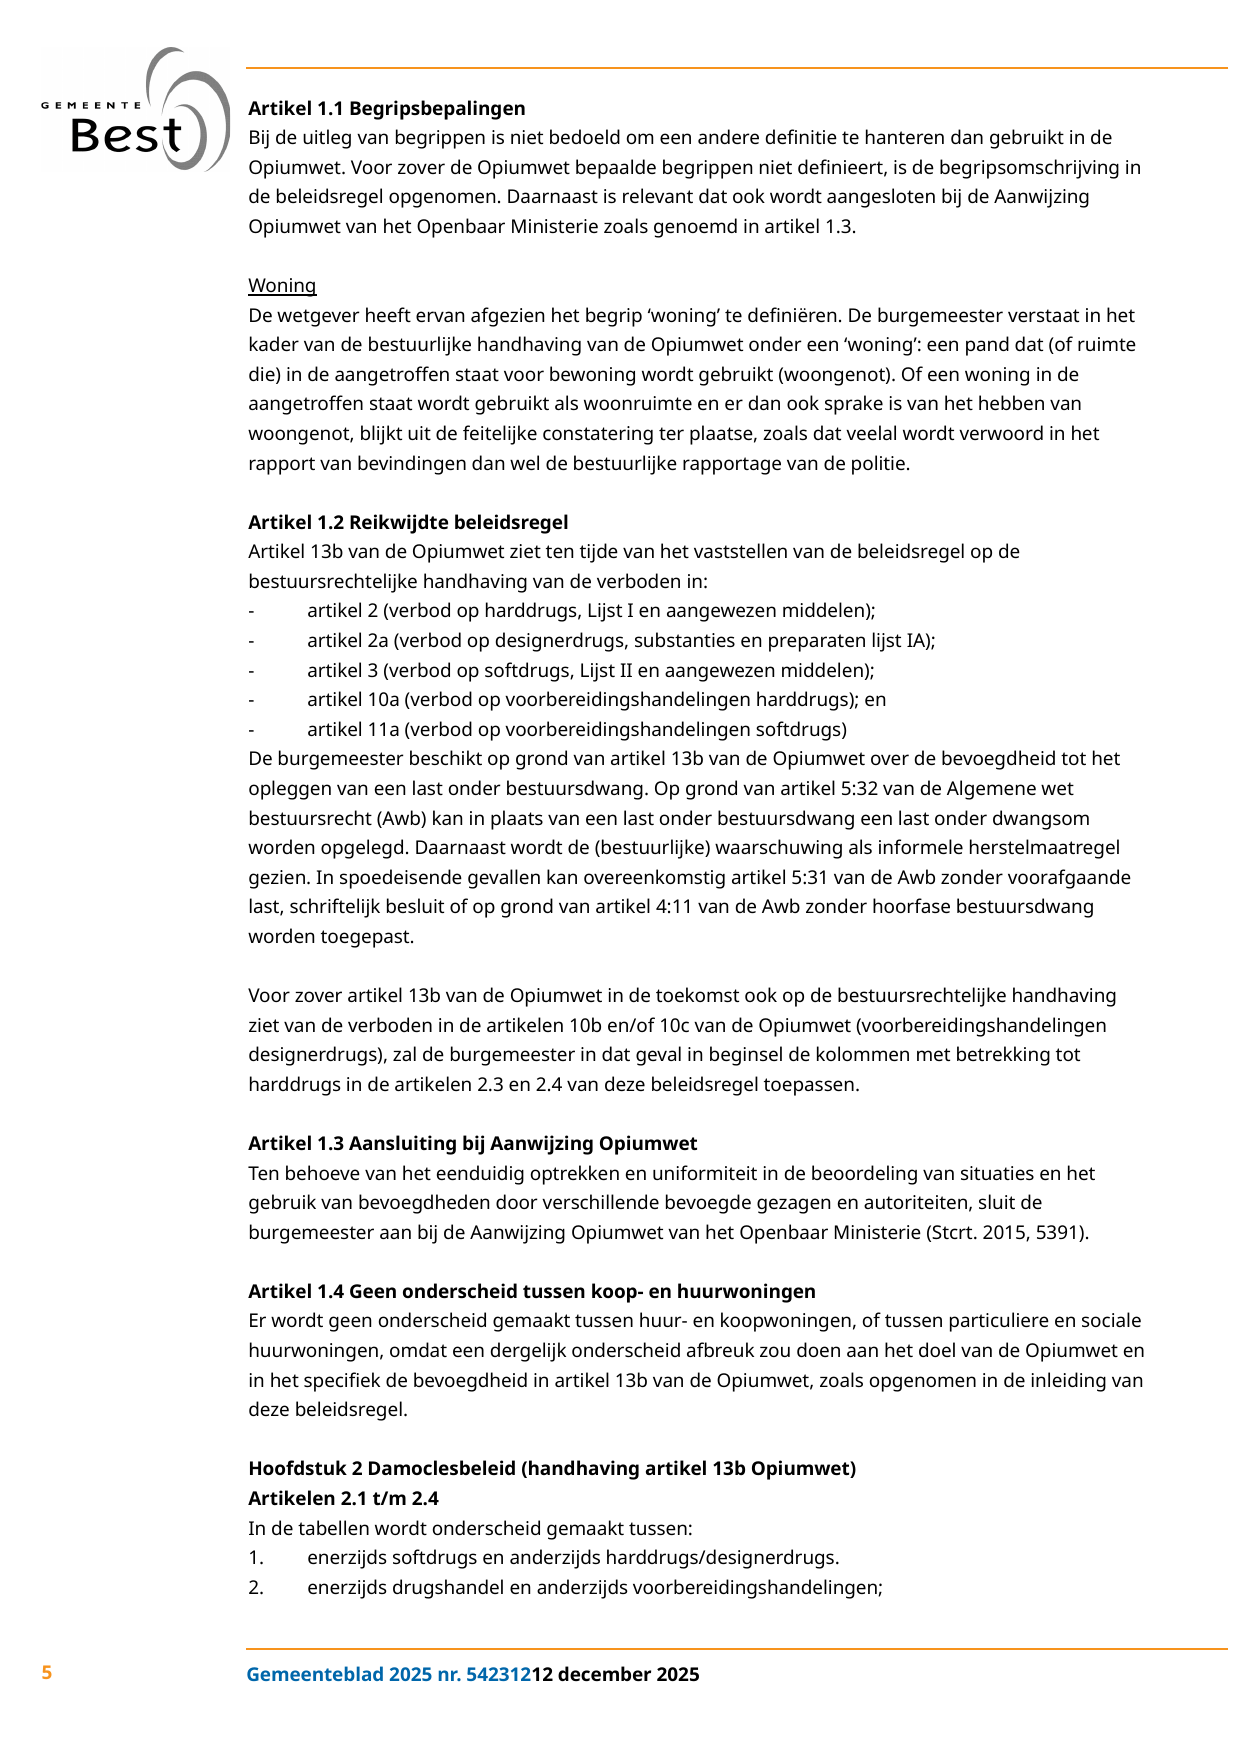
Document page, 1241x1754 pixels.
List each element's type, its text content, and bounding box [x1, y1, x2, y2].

text Hoofdstuk 2 Damoclesbeleid (handhaving artikel 13b Opiumwet) [248, 1456, 1152, 1481]
text Voor zover artikel 13b van de Opiumwet in de toekomst ook op de bestuursrechtelijke handhaving ziet van de verboden in de artikelen 10b en/of 10c van de Opiumwet (voorbereidingshandelingen designerdrugs), zal de burgemeester in dat geval in beginsel de kolommen met betrekking tot harddrugs in de artikelen 2.3 en 2.4 van deze beleidsregel toepassen. [248, 982, 1152, 1097]
list artikel 10a (verbod op voorbereidingshandelingen harddrugs); en [248, 686, 1152, 712]
list artikel 11a (verbod op voorbereidingshandelingen softdrugs) [248, 716, 1152, 742]
text Artikel 1.3 Aansluiting bij Aanwijzing Opiumwet [248, 1130, 1152, 1156]
list artikel 2a (verbod op designerdrugs, substanties en preparaten lijst IA); [248, 627, 1152, 653]
list enerzijds softdrugs en anderzijds harddrugs/designerdrugs. [248, 1544, 1152, 1570]
text De wetgever heeft ervan afgezien het begrip ‘woning’ te definiëren. De burgemeester verstaat in het kader van de bestuurlijke handhaving van de Opiumwet onder een ‘woning’: een pand dat (of ruimte die) in de aangetroffen staat voor bewoning wordt gebruikt (woongenot). Of een woning in de aangetroffen staat wordt gebruikt als woonruimte en er dan ook sprake is van het hebben van woongenot, blijkt uit de feitelijke constatering ter plaatse, zoals dat veelal wordt verwoord in het rapport van bevindingen dan wel de bestuurlijke rapportage van de politie. [248, 302, 1152, 476]
picture [41, 47, 231, 172]
text In de tabellen wordt onderscheid gemaakt tussen: [248, 1515, 1152, 1541]
text Woning [248, 272, 1152, 298]
list enerzijds drugshandel en anderzijds voorbereidingshandelingen; [248, 1574, 1152, 1600]
list artikel 3 (verbod op softdrugs, Lijst II en aangewezen middelen); [248, 657, 1152, 683]
list artikel 2 (verbod op harddrugs, Lijst I en aangewezen middelen); [248, 598, 1152, 623]
text Bij de uitleg van begrippen is niet bedoeld om een andere definitie te hanteren dan gebruikt in de Opiumwet. Voor zover de Opiumwet bepaalde begrippen niet definieert, is de begripsomschrijving in de beleidsregel opgenomen. Daarnaast is relevant dat ook wordt aangesloten bij de Aanwijzing Opiumwet van het Openbaar Ministerie zoals genoemd in artikel 1.3. [248, 124, 1152, 239]
text Artikelen 2.1 t/m 2.4 [248, 1485, 1152, 1511]
text Artikel 13b van de Opiumwet ziet ten tijde van het vaststellen van de beleidsregel op de bestuursrechtelijke handhaving van de verboden in: [248, 538, 1152, 594]
text Ten behoeve van het eenduidig optrekken en uniformiteit in de beoordeling van situaties en het gebruik van bevoegdheden door verschillende bevoegde gezagen en autoriteiten, sluit de burgemeester aan bij de Aanwijzing Opiumwet van het Openbaar Ministerie (Stcrt. 2015, 5391). [248, 1160, 1152, 1245]
text Artikel 1.4 Geen onderscheid tussen koop- en huurwoningen [248, 1278, 1152, 1304]
text Artikel 1.1 Begripsbepalingen [248, 95, 1152, 121]
text De burgemeester beschikt op grond van artikel 13b van de Opiumwet over de bevoegdheid tot het opleggen van een last onder bestuursdwang. Op grond van artikel 5:32 van de Algemene wet bestuursrecht (Awb) kan in plaats van een last onder bestuursdwang een last onder dwangsom worden opgelegd. Daarnaast wordt de (bestuurlijke) waarschuwing als informele herstelmaatregel gezien. In spoedeisende gevallen kan overeenkomstig artikel 5:31 van de Awb zonder voorafgaande last, schriftelijk besluit of op grond van artikel 4:11 van de Awb zonder hoorfase bestuursdwang worden toegepast. [248, 746, 1152, 949]
text Er wordt geen onderscheid gemaakt tussen huur- en koopwoningen, of tussen particuliere en sociale huurwoningen, omdat een dergelijk onderscheid afbreuk zou doen aan het doel van de Opiumwet en in het specifiek de bevoegdheid in artikel 13b van de Opiumwet, zoals opgenomen in de inleiding van deze beleidsregel. [248, 1308, 1152, 1422]
text Artikel 1.2 Reikwijdte beleidsregel [248, 509, 1152, 535]
